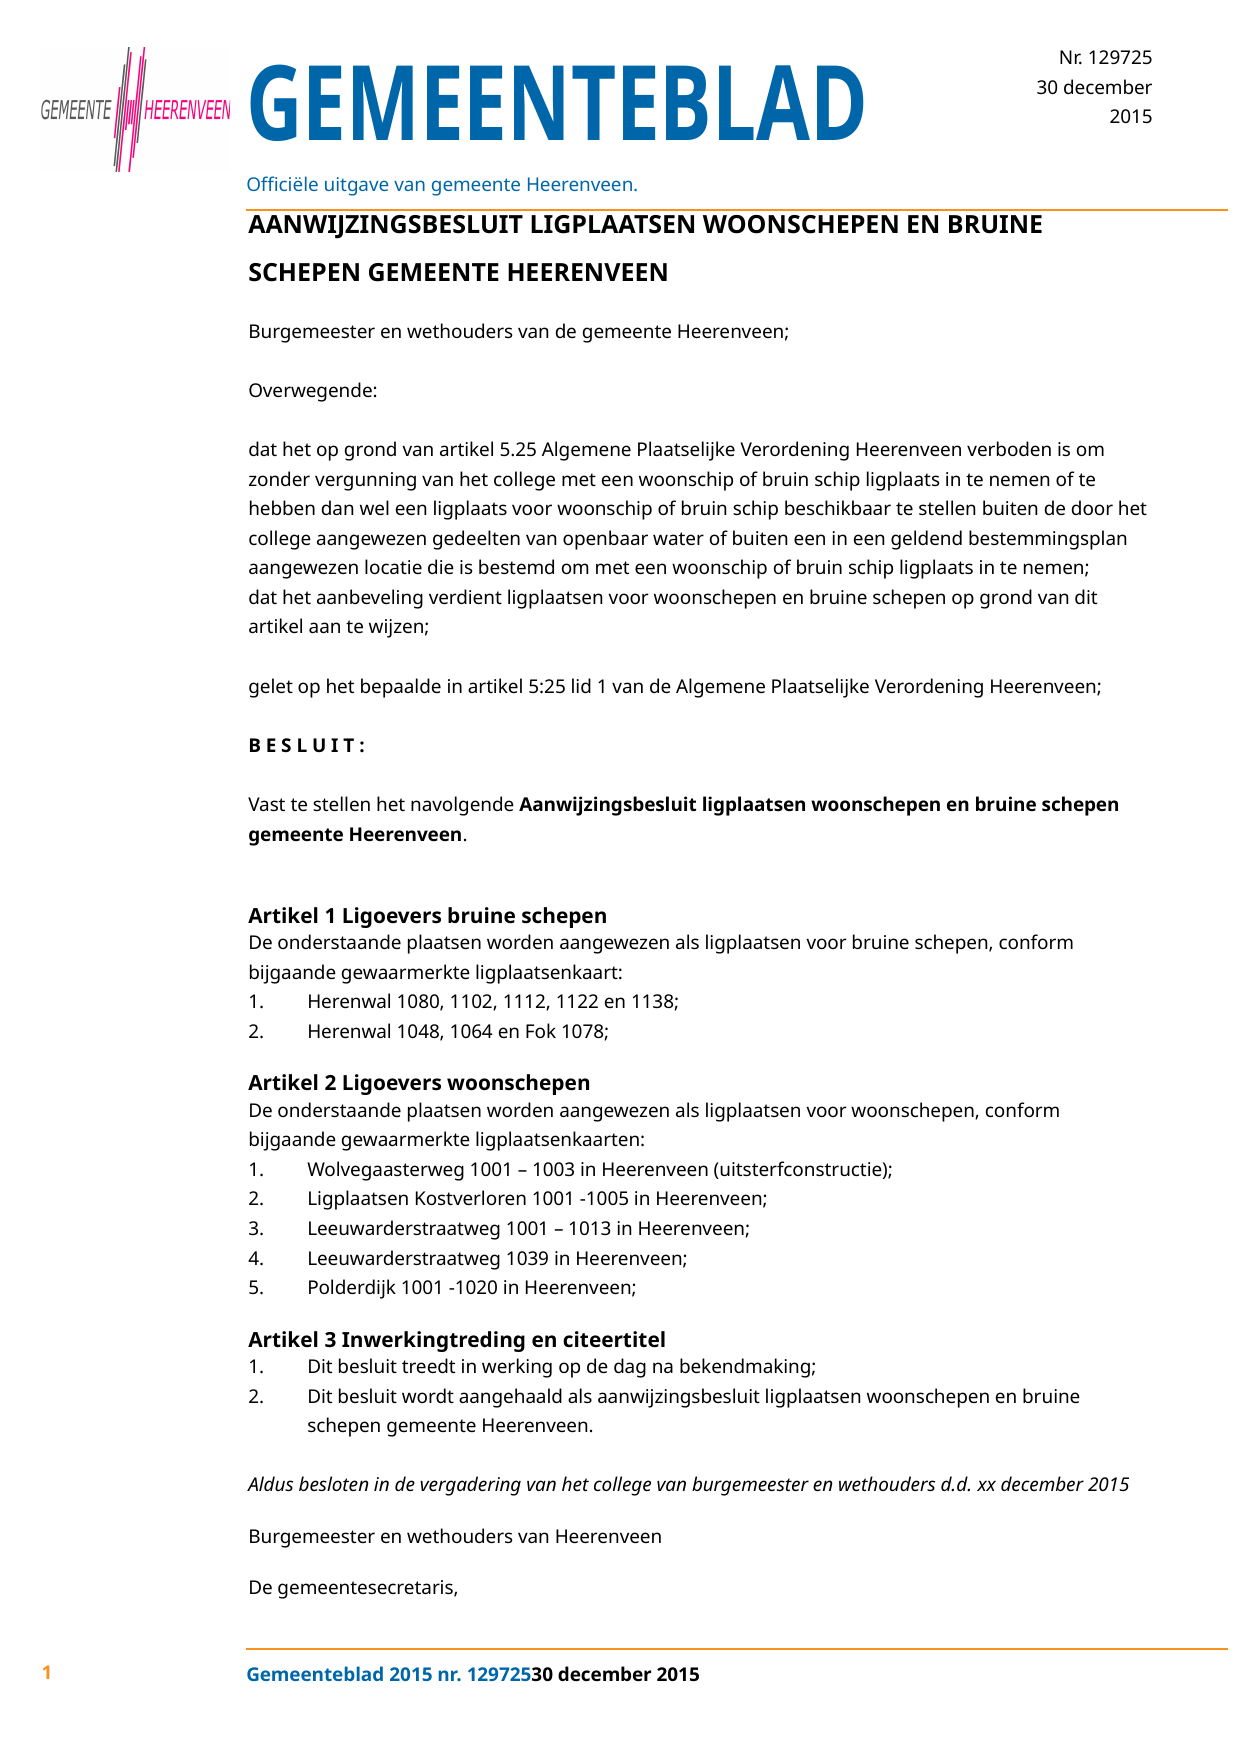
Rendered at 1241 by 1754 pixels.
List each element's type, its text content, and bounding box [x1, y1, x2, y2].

list Herenwal 1080, 1102, 1112, 1122 en 1138; [248, 988, 1152, 1014]
list Dit besluit treedt in werking op de dag na bekendmaking; [248, 1353, 1152, 1379]
text De onderstaande plaatsen worden aangewezen als ligplaatsen voor bruine schepen, conform bijgaande gewaarmerkte ligplaatsenkaart: [248, 929, 1152, 984]
text Artikel 3 Inwerkingtreding en citeertitel [248, 1325, 1152, 1353]
text Artikel 2 Ligoevers woonschepen [248, 1068, 1152, 1097]
text De onderstaande plaatsen worden aangewezen als ligplaatsen voor woonschepen, conform bijgaande gewaarmerkte ligplaatsenkaarten: [248, 1097, 1152, 1152]
list Leeuwarderstraatweg 1039 in Heerenveen; [248, 1245, 1152, 1271]
text Vast te stellen het navolgende Aanwijzingsbesluit ligplaatsen woonschepen en bruine schepen gemeente Heerenveen. [248, 791, 1152, 847]
picture [41, 47, 231, 172]
text AANWIJZINGSBESLUIT LIGPLAATSEN WOONSCHEPEN EN BRUINE SCHEPEN GEMEENTE HEERENVEEN [248, 211, 1152, 288]
text Overwegende: [248, 377, 1152, 403]
text Aldus besloten in de vergadering van het college van burgemeester en wethouders d.d. xx december 2015 [248, 1472, 1152, 1497]
list Ligplaatsen Kostverloren 1001 -1005 in Heerenveen; [248, 1186, 1152, 1211]
list Herenwal 1048, 1064 en Fok 1078; [248, 1018, 1152, 1044]
text gelet op het bepaalde in artikel 5:25 lid 1 van de Algemene Plaatselijke Verordening Heerenveen; [248, 673, 1152, 699]
text Artikel 1 Ligoevers bruine schepen [248, 901, 1152, 929]
list Leeuwarderstraatweg 1001 – 1013 in Heerenveen; [248, 1215, 1152, 1241]
list Dit besluit wordt aangehaald als aanwijzingsbesluit ligplaatsen woonschepen en bruine schepen gemeente Heerenveen. [248, 1383, 1152, 1438]
text dat het op grond van artikel 5.25 Algemene Plaatselijke Verordening Heerenveen verboden is om zonder vergunning van het college met een woonschip of bruin schip ligplaats in te nemen of te hebben dan wel een ligplaats voor woonschip of bruin schip beschikbaar te stellen buiten de door het college aangewezen gedeelten van openbaar water of buiten een in een geldend bestemmingsplan aangewezen locatie die is bestemd om met een woonschip of bruin schip ligplaats in te nemen; [248, 436, 1152, 580]
text De gemeentesecretaris, [248, 1574, 1152, 1600]
text dat het aanbeveling verdient ligplaatsen voor woonschepen en bruine schepen op grond van dit artikel aan te wijzen; [248, 584, 1152, 639]
list Wolvegaasterweg 1001 – 1003 in Heerenveen (uitsterfconstructie); [248, 1156, 1152, 1182]
list Polderdijk 1001 -1020 in Heerenveen; [248, 1274, 1152, 1300]
text Burgemeester en wethouders van de gemeente Heerenveen; [248, 318, 1152, 344]
text B E S L U I T : [248, 732, 1152, 758]
text Burgemeester en wethouders van Heerenveen [248, 1523, 1152, 1549]
